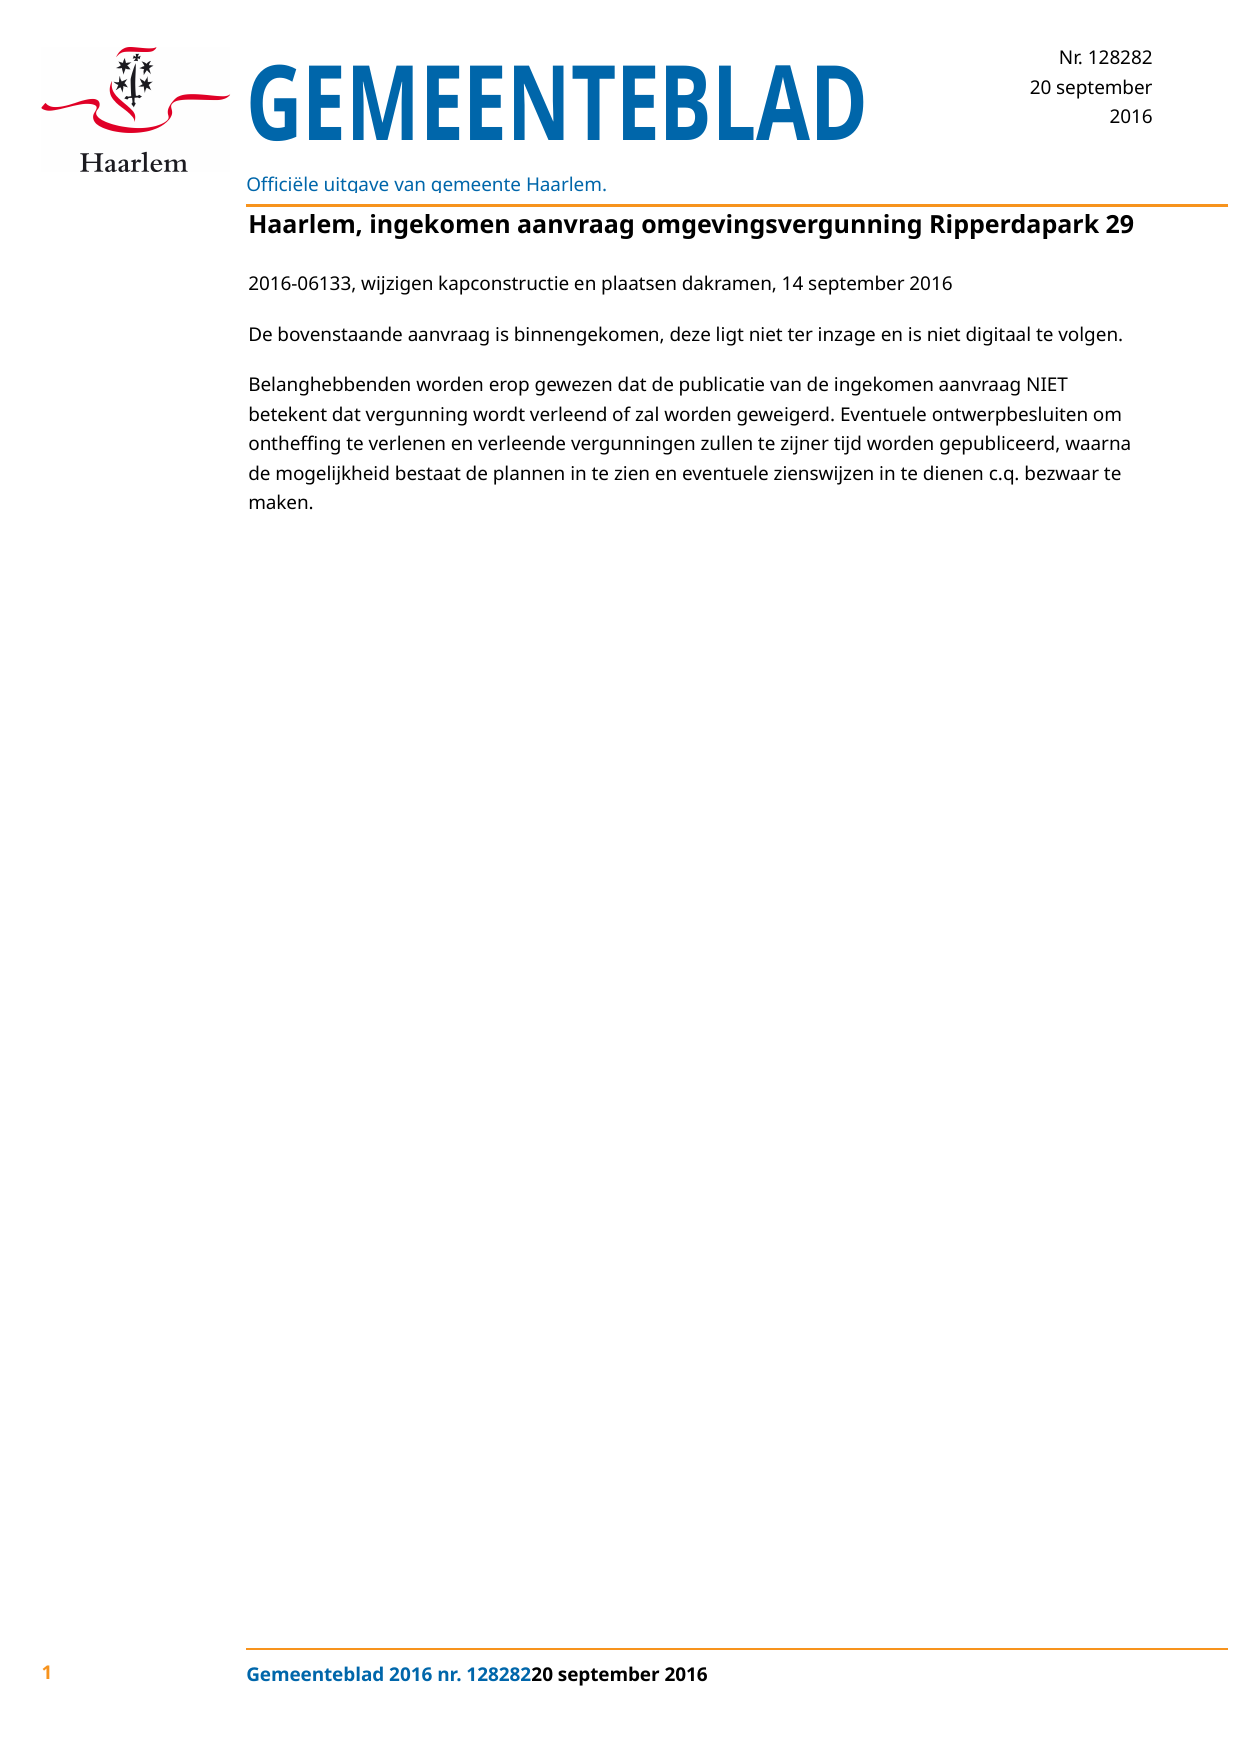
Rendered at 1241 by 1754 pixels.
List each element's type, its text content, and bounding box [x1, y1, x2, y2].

text Belanghebbenden worden erop gewezen dat de publicatie van de ingekomen aanvraag NIET betekent dat vergunning wordt verleend of zal worden geweigerd. Eventuele ontwerpbesluiten om ontheffing te verlenen en verleende vergunningen zullen te zijner tijd worden gepubliceerd, waarna de mogelijkheid bestaat de plannen in te zien en eventuele zienswijzen in te dienen c.q. bezwaar te maken. [248, 371, 1152, 515]
text Haarlem, ingekomen aanvraag omgevingsvergunning Ripperdapark 29 [248, 207, 1152, 241]
text De bovenstaande aanvraag is binnengekomen, deze ligt niet ter inzage en is niet digitaal te volgen. [248, 321, 1152, 346]
text 2016-06133, wijzigen kapconstructie en plaatsen dakramen, 14 september 2016 [248, 270, 1152, 296]
picture [41, 47, 231, 172]
